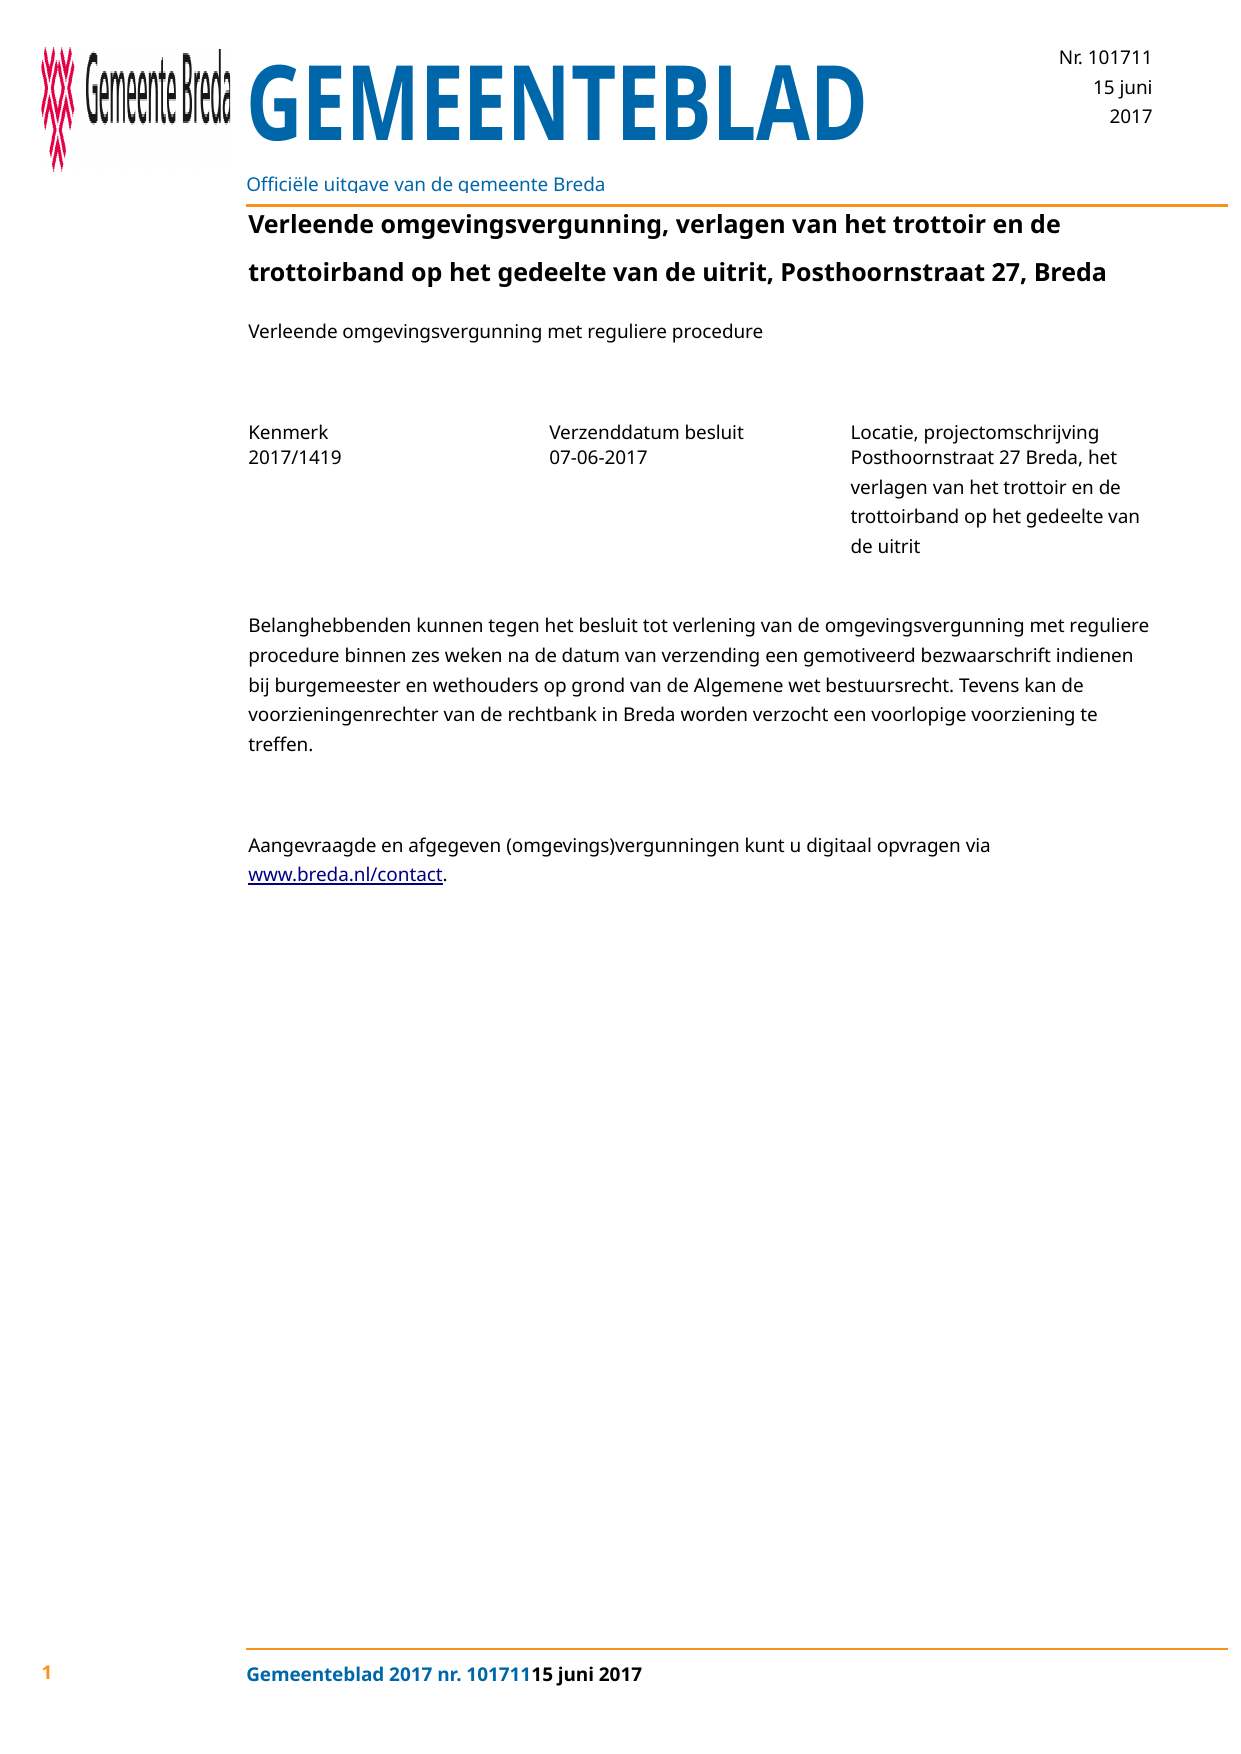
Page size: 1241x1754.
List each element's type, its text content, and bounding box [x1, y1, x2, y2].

text Belanghebbenden kunnen tegen het besluit tot verlening van de omgevingsvergunning met reguliere procedure binnen zes weken na de datum van verzending een gemotiveerd bezwaarschrift indienen bij burgemeester en wethouders op grond van de Algemene wet bestuursrecht. Tevens kan de voorzieningenrechter van de rechtbank in Breda worden verzocht een voorlopige voorziening te treffen. [248, 613, 1152, 757]
table_cell 07-06-2017 [549, 445, 850, 559]
table_header Locatie, projectomschrijving [850, 419, 1152, 444]
table_cell 2017/1419 [248, 445, 549, 559]
table_cell Posthoornstraat 27 Breda, het verlagen van het trottoir en de trottoirband op het gedeelte van de uitrit [850, 445, 1152, 559]
table_header Kenmerk [248, 419, 549, 444]
text Aangevraagde en afgegeven (omgevings)vergunningen kunt u digitaal opvragen via www.breda.nl/contact. [248, 832, 1152, 887]
text Verleende omgevingsvergunning met reguliere procedure [248, 318, 1152, 344]
text Verleende omgevingsvergunning, verlagen van het trottoir en de trottoirband op het gedeelte van de uitrit, Posthoornstraat 27, Breda [248, 207, 1152, 288]
table_header Verzenddatum besluit [549, 419, 850, 444]
picture [41, 47, 231, 172]
